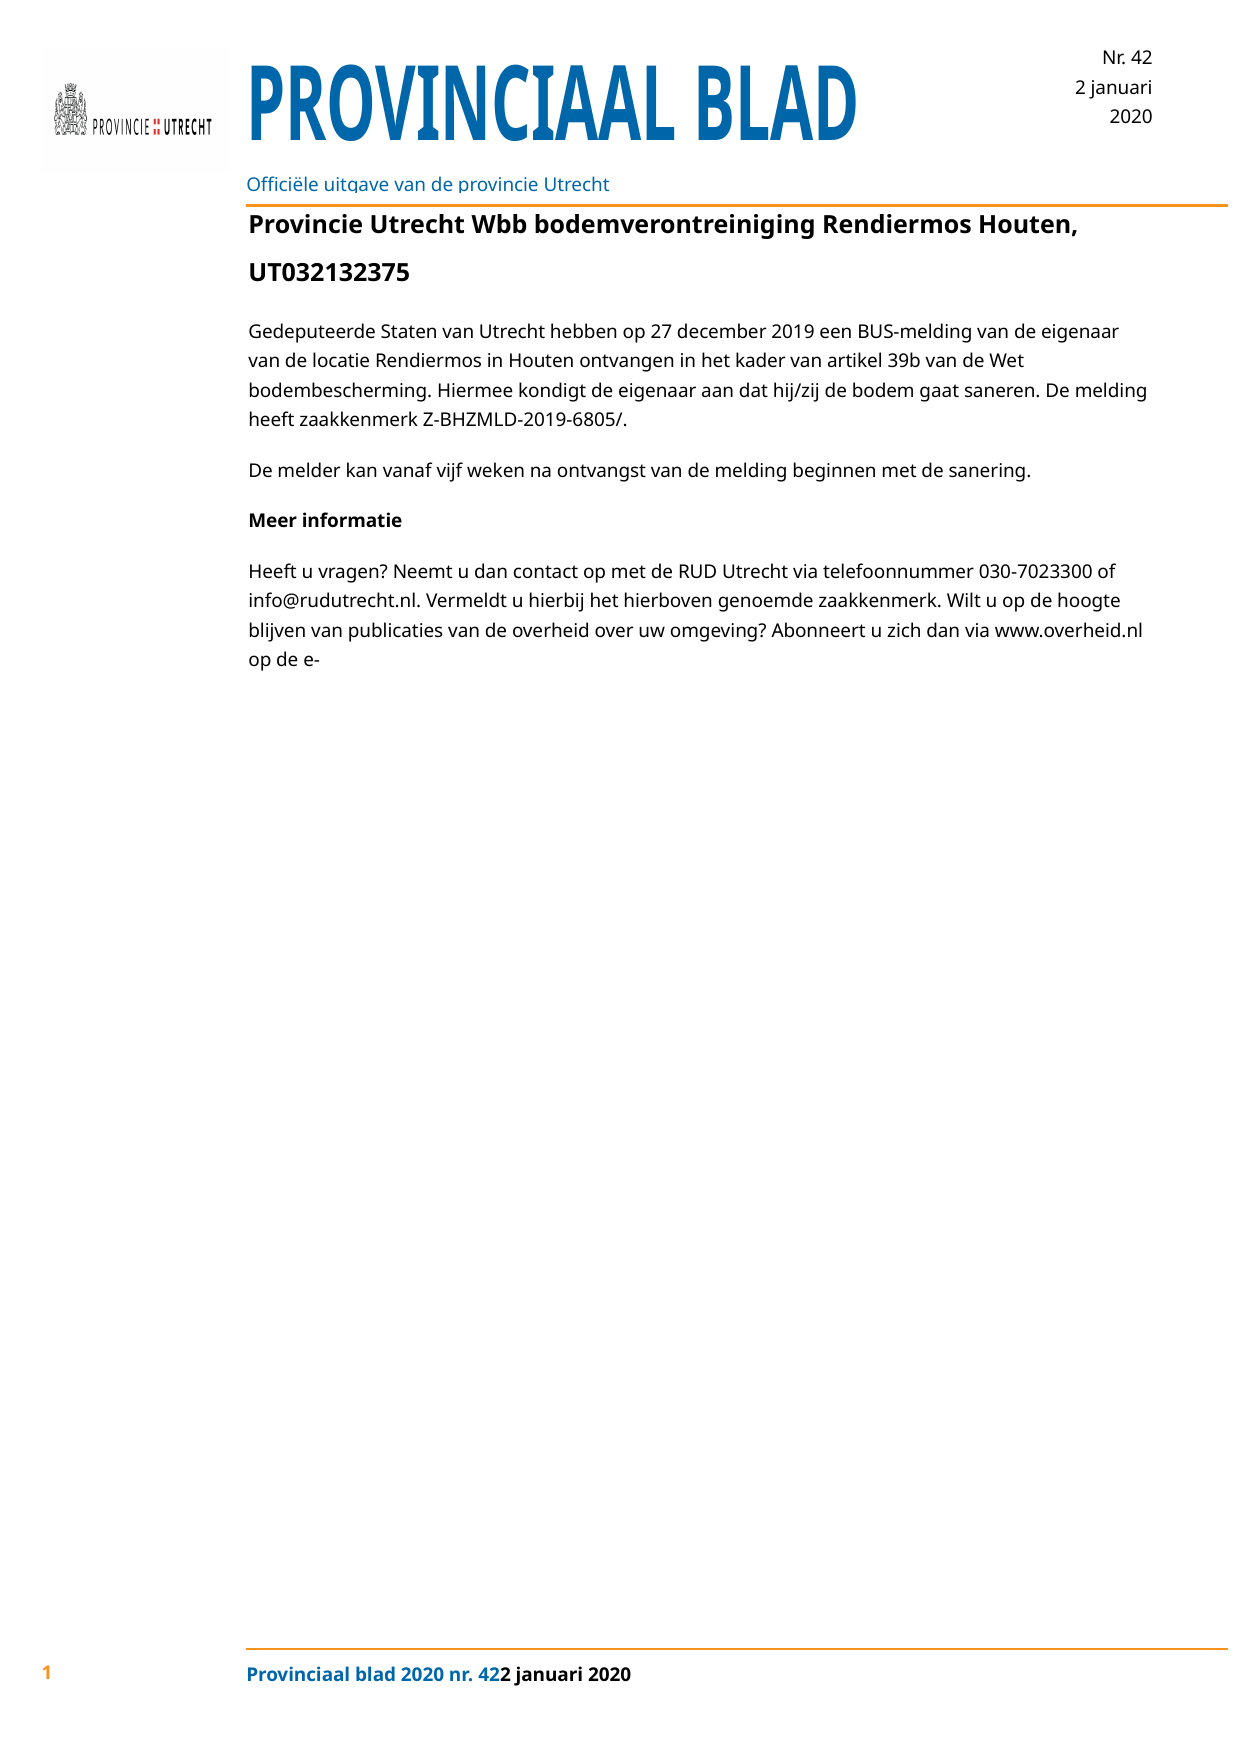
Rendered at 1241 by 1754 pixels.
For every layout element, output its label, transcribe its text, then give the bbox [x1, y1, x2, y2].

picture [41, 47, 231, 172]
text Heeft u vragen? Neemt u dan contact op met de RUD Utrecht via telefoonnummer 030-7023300 of info@rudutrecht.nl. Vermeldt u hierbij het hierboven genoemde zaakkenmerk. Wilt u op de hoogte blijven van publicaties van de overheid over uw omgeving? Abonneert u zich dan via www.overheid.nl op de e- [248, 558, 1152, 672]
text Provincie Utrecht Wbb bodemverontreiniging Rendiermos Houten, UT032132375 [248, 207, 1152, 288]
text Meer informatie [248, 507, 1152, 533]
text Gedeputeerde Staten van Utrecht hebben op 27 december 2019 een BUS-melding van de eigenaar van de locatie Rendiermos in Houten ontvangen in het kader van artikel 39b van de Wet bodembescherming. Hiermee kondigt de eigenaar aan dat hij/zij de bodem gaat saneren. De melding heeft zaakkenmerk Z-BHZMLD-2019-6805/. [248, 318, 1152, 432]
text De melder kan vanaf vijf weken na ontvangst van de melding beginnen met de sanering. [248, 457, 1152, 483]
